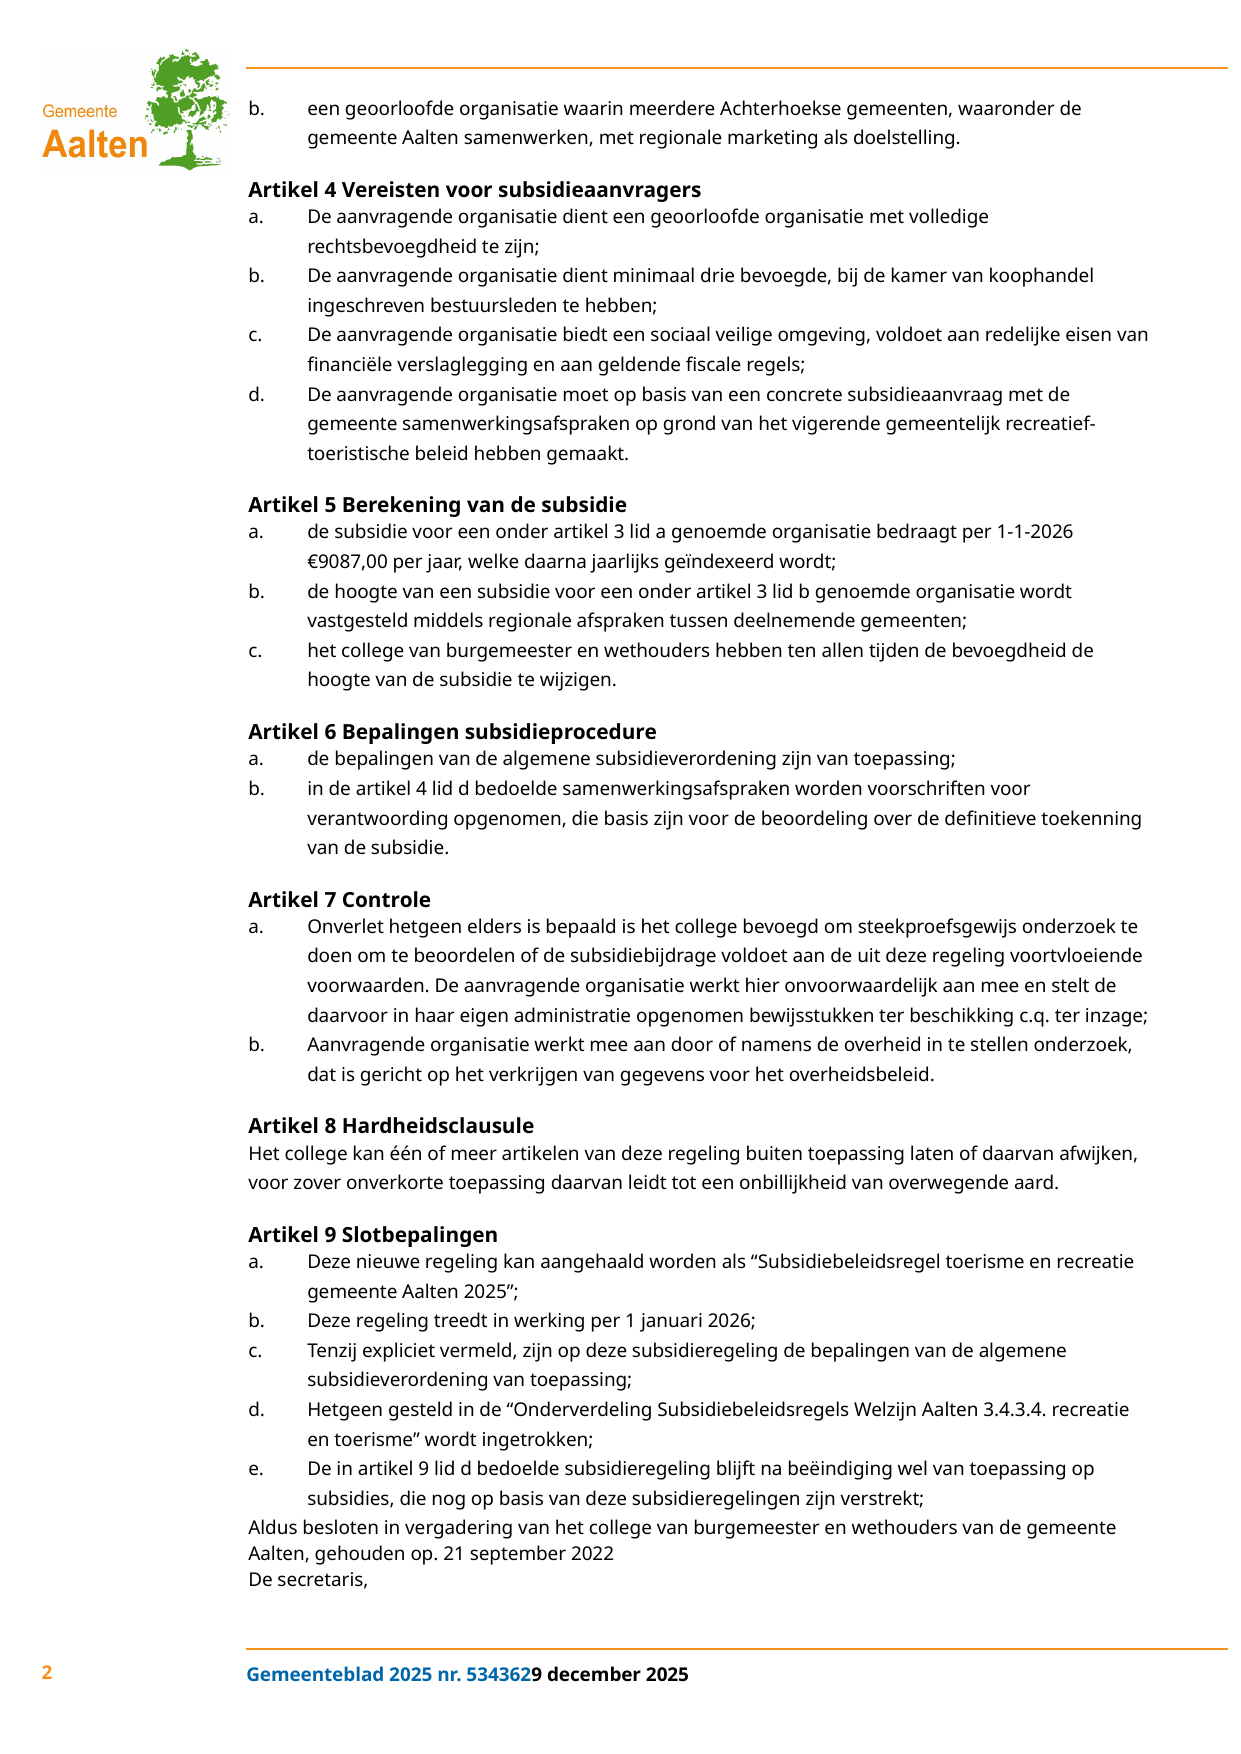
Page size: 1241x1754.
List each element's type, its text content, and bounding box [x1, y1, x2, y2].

list Tenzij expliciet vermeld, zijn op deze subsidieregeling de bepalingen van de algemene subsidieverordening van toepassing; [248, 1337, 1152, 1392]
list een geoorloofde organisatie waarin meerdere Achterhoekse gemeenten, waaronder de gemeente Aalten samenwerken, met regionale marketing als doelstelling. [248, 95, 1152, 150]
list Deze nieuwe regeling kan aangehaald worden als “Subsidiebeleidsregel toerisme en recreatie gemeente Aalten 2025”; [248, 1248, 1152, 1304]
text Artikel 4 Vereisten voor subsidieaanvragers [248, 175, 1152, 203]
text Artikel 8 Hardheidsclausule [248, 1111, 1152, 1140]
text Artikel 9 Slotbepalingen [248, 1220, 1152, 1248]
list Hetgeen gesteld in de “Onderverdeling Subsidiebeleidsregels Welzijn Aalten 3.4.3.4. recreatie en toerisme” wordt ingetrokken; [248, 1396, 1152, 1452]
list de subsidie voor een onder artikel 3 lid a genoemde organisatie bedraagt per 1-1-2026 €9087,00 per jaar, welke daarna jaarlijks geïndexeerd wordt; [248, 519, 1152, 574]
list Deze regeling treedt in werking per 1 januari 2026; [248, 1307, 1152, 1333]
text Artikel 5 Berekening van de subsidie [248, 490, 1152, 519]
list Onverlet hetgeen elders is bepaald is het college bevoegd om steekproefsgewijs onderzoek te doen om te beoordelen of de subsidiebijdrage voldoet aan de uit deze regeling voortvloeiende voorwaarden. De aanvragende organisatie werkt hier onvoorwaardelijk aan mee en stelt de daarvoor in haar eigen administratie opgenomen bewijsstukken ter beschikking c.q. ter inzage; [248, 913, 1152, 1028]
text De secretaris, [248, 1566, 1152, 1592]
text Artikel 6 Bepalingen subsidieprocedure [248, 717, 1152, 746]
list de bepalingen van de algemene subsidieverordening zijn van toepassing; [248, 746, 1152, 771]
list De in artikel 9 lid d bedoelde subsidieregeling blijft na beëindiging wel van toepassing op subsidies, die nog op basis van deze subsidieregelingen zijn verstrekt; [248, 1455, 1152, 1511]
list Aanvragende organisatie werkt mee aan door of namens de overheid in te stellen onderzoek, dat is gericht op het verkrijgen van gegevens voor het overheidsbeleid. [248, 1031, 1152, 1087]
list de hoogte van een subsidie voor een onder artikel 3 lid b genoemde organisatie wordt vastgesteld middels regionale afspraken tussen deelnemende gemeenten; [248, 578, 1152, 633]
list in de artikel 4 lid d bedoelde samenwerkingsafspraken worden voorschriften voor verantwoording opgenomen, die basis zijn voor de beoordeling over de definitieve toekenning van de subsidie. [248, 775, 1152, 860]
list De aanvragende organisatie biedt een sociaal veilige omgeving, voldoet aan redelijke eisen van financiële verslaglegging en aan geldende fiscale regels; [248, 322, 1152, 377]
list De aanvragende organisatie dient minimaal drie bevoegde, bij de kamer van koophandel ingeschreven bestuursleden te hebben; [248, 262, 1152, 318]
text Het college kan één of meer artikelen van deze regeling buiten toepassing laten of daarvan afwijken, voor zover onverkorte toepassing daarvan leidt tot een onbillijkheid van overwegende aard. [248, 1140, 1152, 1195]
list De aanvragende organisatie dient een geoorloofde organisatie met volledige rechtsbevoegdheid te zijn; [248, 203, 1152, 258]
text Aldus besloten in vergadering van het college van burgemeester en wethouders van de gemeente Aalten, gehouden op. 21 september 2022 [248, 1514, 1152, 1566]
text Artikel 7 Controle [248, 885, 1152, 913]
list De aanvragende organisatie moet op basis van een concrete subsidieaanvraag met de gemeente samenwerkingsafspraken op grond van het vigerende gemeentelijk recreatief-toeristische beleid hebben gemaakt. [248, 381, 1152, 466]
list het college van burgemeester en wethouders hebben ten allen tijden de bevoegdheid de hoogte van de subsidie te wijzigen. [248, 637, 1152, 692]
picture [41, 47, 231, 172]
